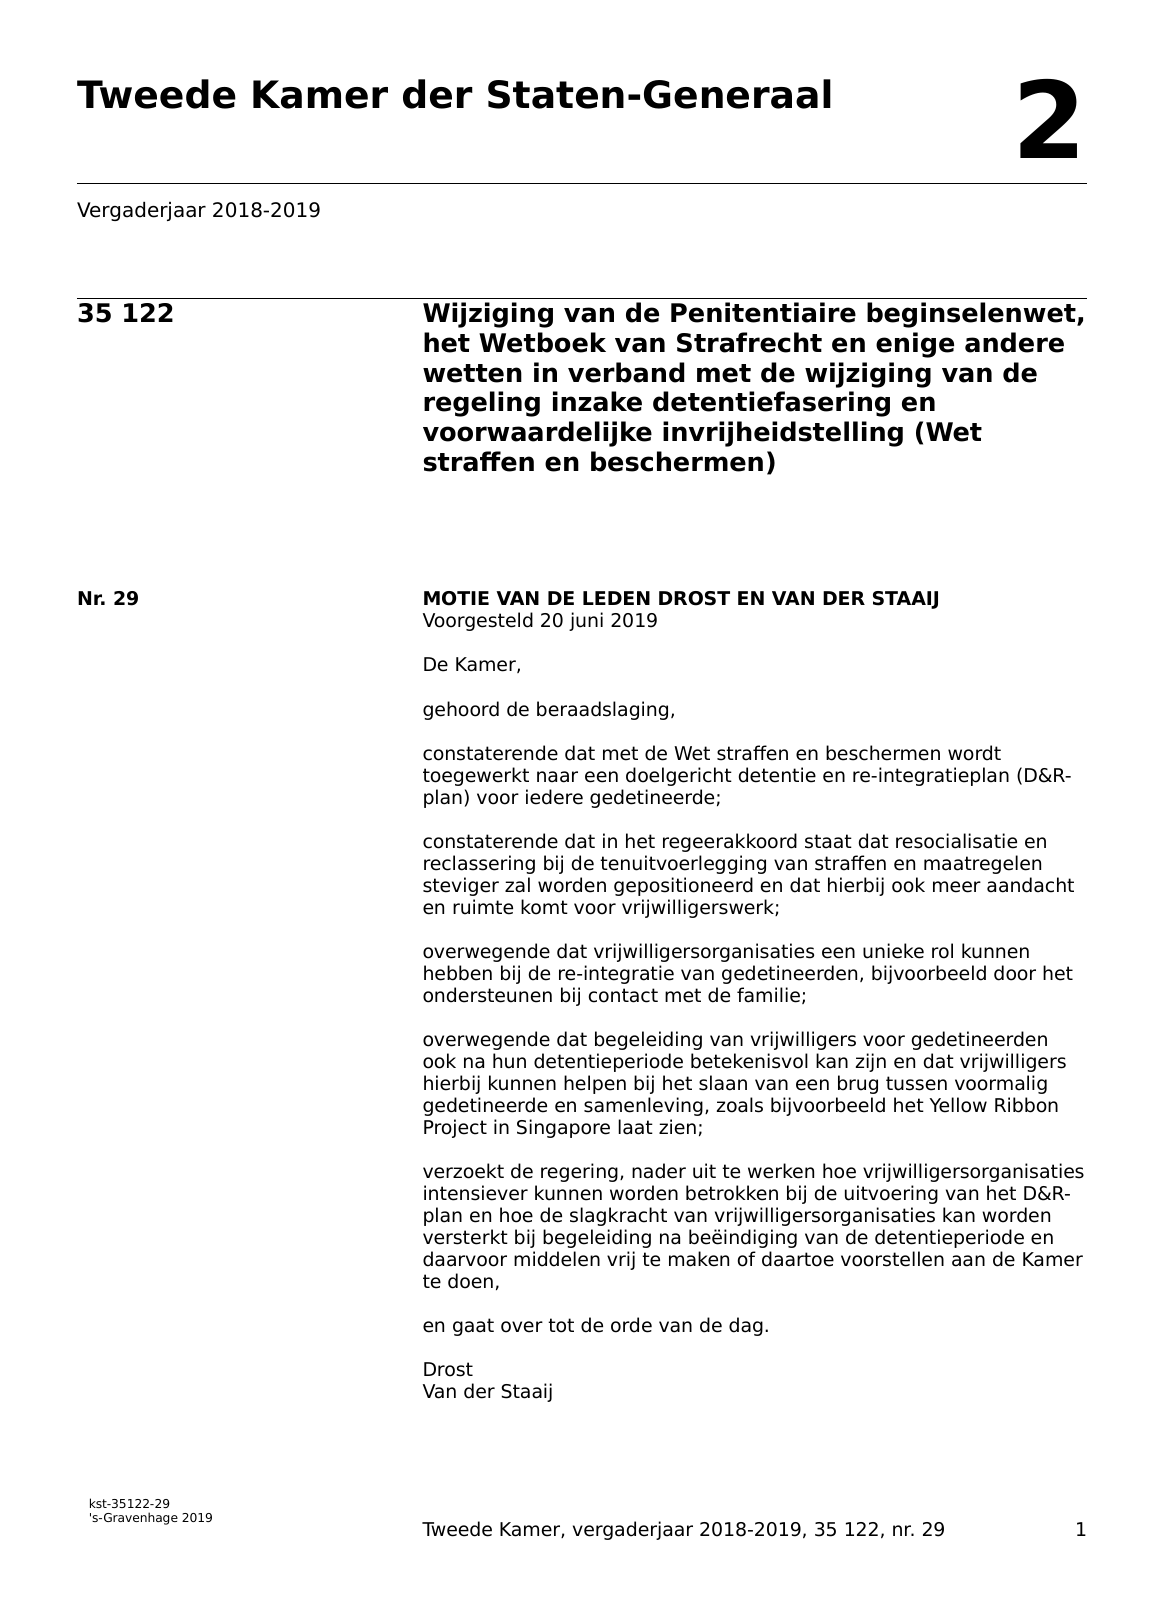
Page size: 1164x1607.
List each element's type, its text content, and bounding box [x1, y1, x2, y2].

text gehoord de beraadslaging, [422, 698, 1087, 720]
table_header Tweede Kamer der Staten-Generaal [77, 59, 886, 183]
text 's-Gravenhage 2019 [88, 1511, 323, 1525]
text De Kamer, [422, 654, 1087, 676]
text constaterende dat in het regeerakkoord staat dat resocialisatie en reclassering bij de tenuitvoerlegging van straffen en maatregelen steviger zal worden gepositioneerd en dat hierbij ook meer aandacht en ruimte komt voor vrijwilligerswerk; [422, 831, 1087, 919]
text en gaat over tot de orde van de dag. [422, 1315, 1087, 1337]
text Drost [422, 1359, 1087, 1381]
text verzoekt de regering, nader uit te werken hoe vrijwilligersorganisaties intensiever kunnen worden betrokken bij de uitvoering van het D&R-plan en hoe de slagkracht van vrijwilligersorganisaties kan worden versterkt bij begeleiding na beëindiging van de detentieperiode en daarvoor middelen vrij te maken of daartoe voorstellen aan de Kamer te doen, [422, 1161, 1087, 1293]
subtitle Nr. 29 MOTIE VAN DE LEDEN DROST EN VAN DER STAAIJ [77, 588, 1087, 610]
table_cell Vergaderjaar 2018-2019 [77, 184, 1087, 298]
text Voorgesteld 20 juni 2019 [422, 610, 1087, 632]
text kst-35122-29 [88, 1497, 323, 1511]
table_header 2 [886, 59, 1087, 183]
subtitle 35 122 Wijziging van de Penitentiaire beginselenwet, het Wetboek van Strafrecht en enige andere wetten in verband met de wijziging van de regeling inzake detentiefasering en voorwaardelijke invrijheidstelling (Wet straffen en beschermen) [77, 299, 1087, 477]
text constaterende dat met de Wet straffen en beschermen wordt toegewerkt naar een doelgericht detentie en re-integratieplan (D&R-plan) voor iedere gedetineerde; [422, 743, 1087, 808]
text Van der Staaij [422, 1381, 1087, 1403]
text overwegende dat vrijwilligersorganisaties een unieke rol kunnen hebben bij de re-integratie van gedetineerden, bijvoorbeeld door het ondersteunen bij contact met de familie; [422, 941, 1087, 1007]
text overwegende dat begeleiding van vrijwilligers voor gedetineerden ook na hun detentieperiode betekenisvol kan zijn en dat vrijwilligers hierbij kunnen helpen bij het slaan van een brug tussen voormalig gedetineerde en samenleving, zoals bijvoorbeeld het Yellow Ribbon Project in Singapore laat zien; [422, 1029, 1087, 1139]
